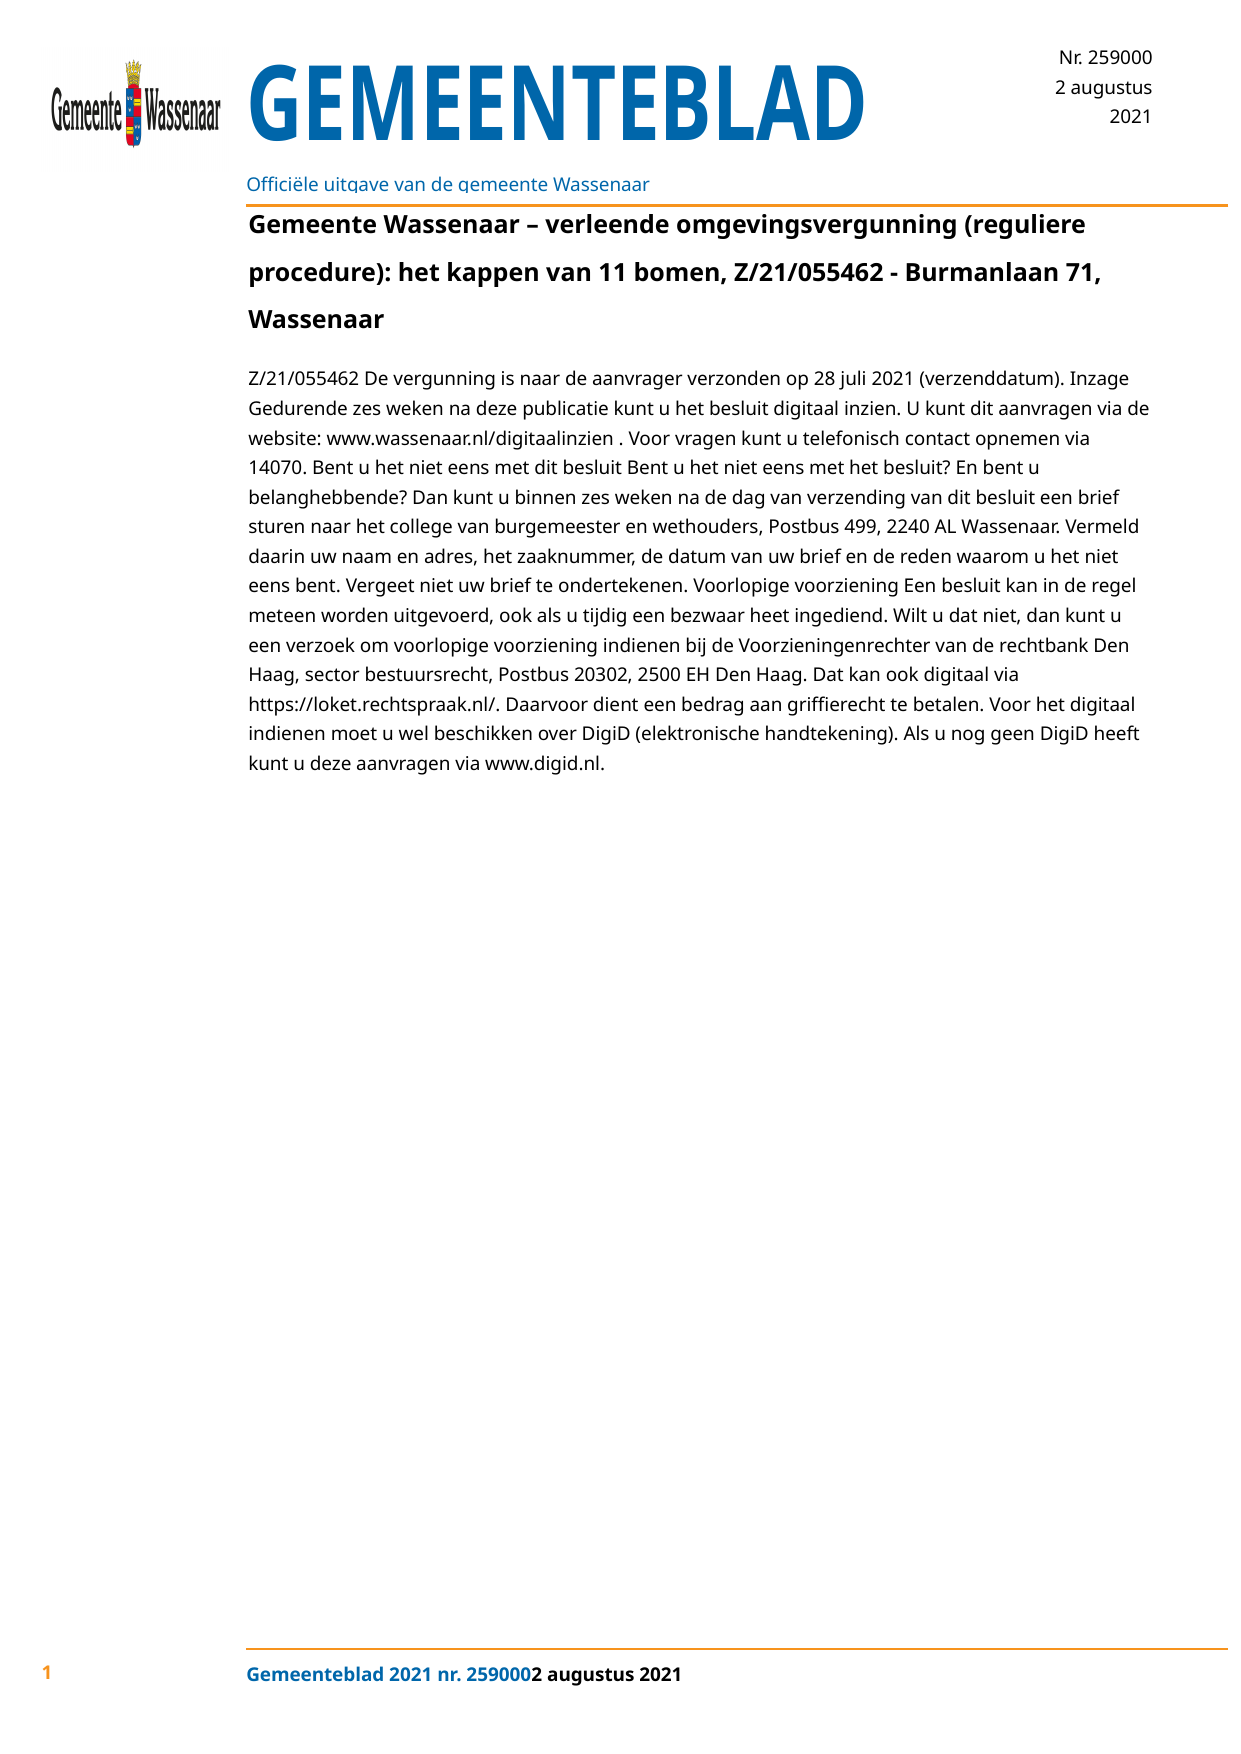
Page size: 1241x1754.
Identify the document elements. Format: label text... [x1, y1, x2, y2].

text Gemeente Wassenaar – verleende omgevingsvergunning (reguliere procedure): het kappen van 11 bomen, Z/21/055462 - Burmanlaan 71, Wassenaar [248, 207, 1152, 336]
picture [41, 47, 231, 172]
text Z/21/055462 De vergunning is naar de aanvrager verzonden op 28 juli 2021 (verzenddatum). Inzage Gedurende zes weken na deze publicatie kunt u het besluit digitaal inzien. U kunt dit aanvragen via de website: www.wassenaar.nl/digitaalinzien . Voor vragen kunt u telefonisch contact opnemen via 14070. Bent u het niet eens met dit besluit Bent u het niet eens met het besluit? En bent u belanghebbende? Dan kunt u binnen zes weken na de dag van verzending van dit besluit een brief sturen naar het college van burgemeester en wethouders, Postbus 499, 2240 AL Wassenaar. Vermeld daarin uw naam en adres, het zaaknummer, de datum van uw brief en de reden waarom u het niet eens bent. Vergeet niet uw brief te ondertekenen. Voorlopige voorziening Een besluit kan in de regel meteen worden uitgevoerd, ook als u tijdig een bezwaar heet ingediend. Wilt u dat niet, dan kunt u een verzoek om voorlopige voorziening indienen bij de Voorzieningenrechter van de rechtbank Den Haag, sector bestuursrecht, Postbus 20302, 2500 EH Den Haag. Dat kan ook digitaal via https://loket.rechtspraak.nl/. Daarvoor dient een bedrag aan griffierecht te betalen. Voor het digitaal indienen moet u wel beschikken over DigiD (elektronische handtekening). Als u nog geen DigiD heeft kunt u deze aanvragen via www.digid.nl. [248, 366, 1152, 776]
